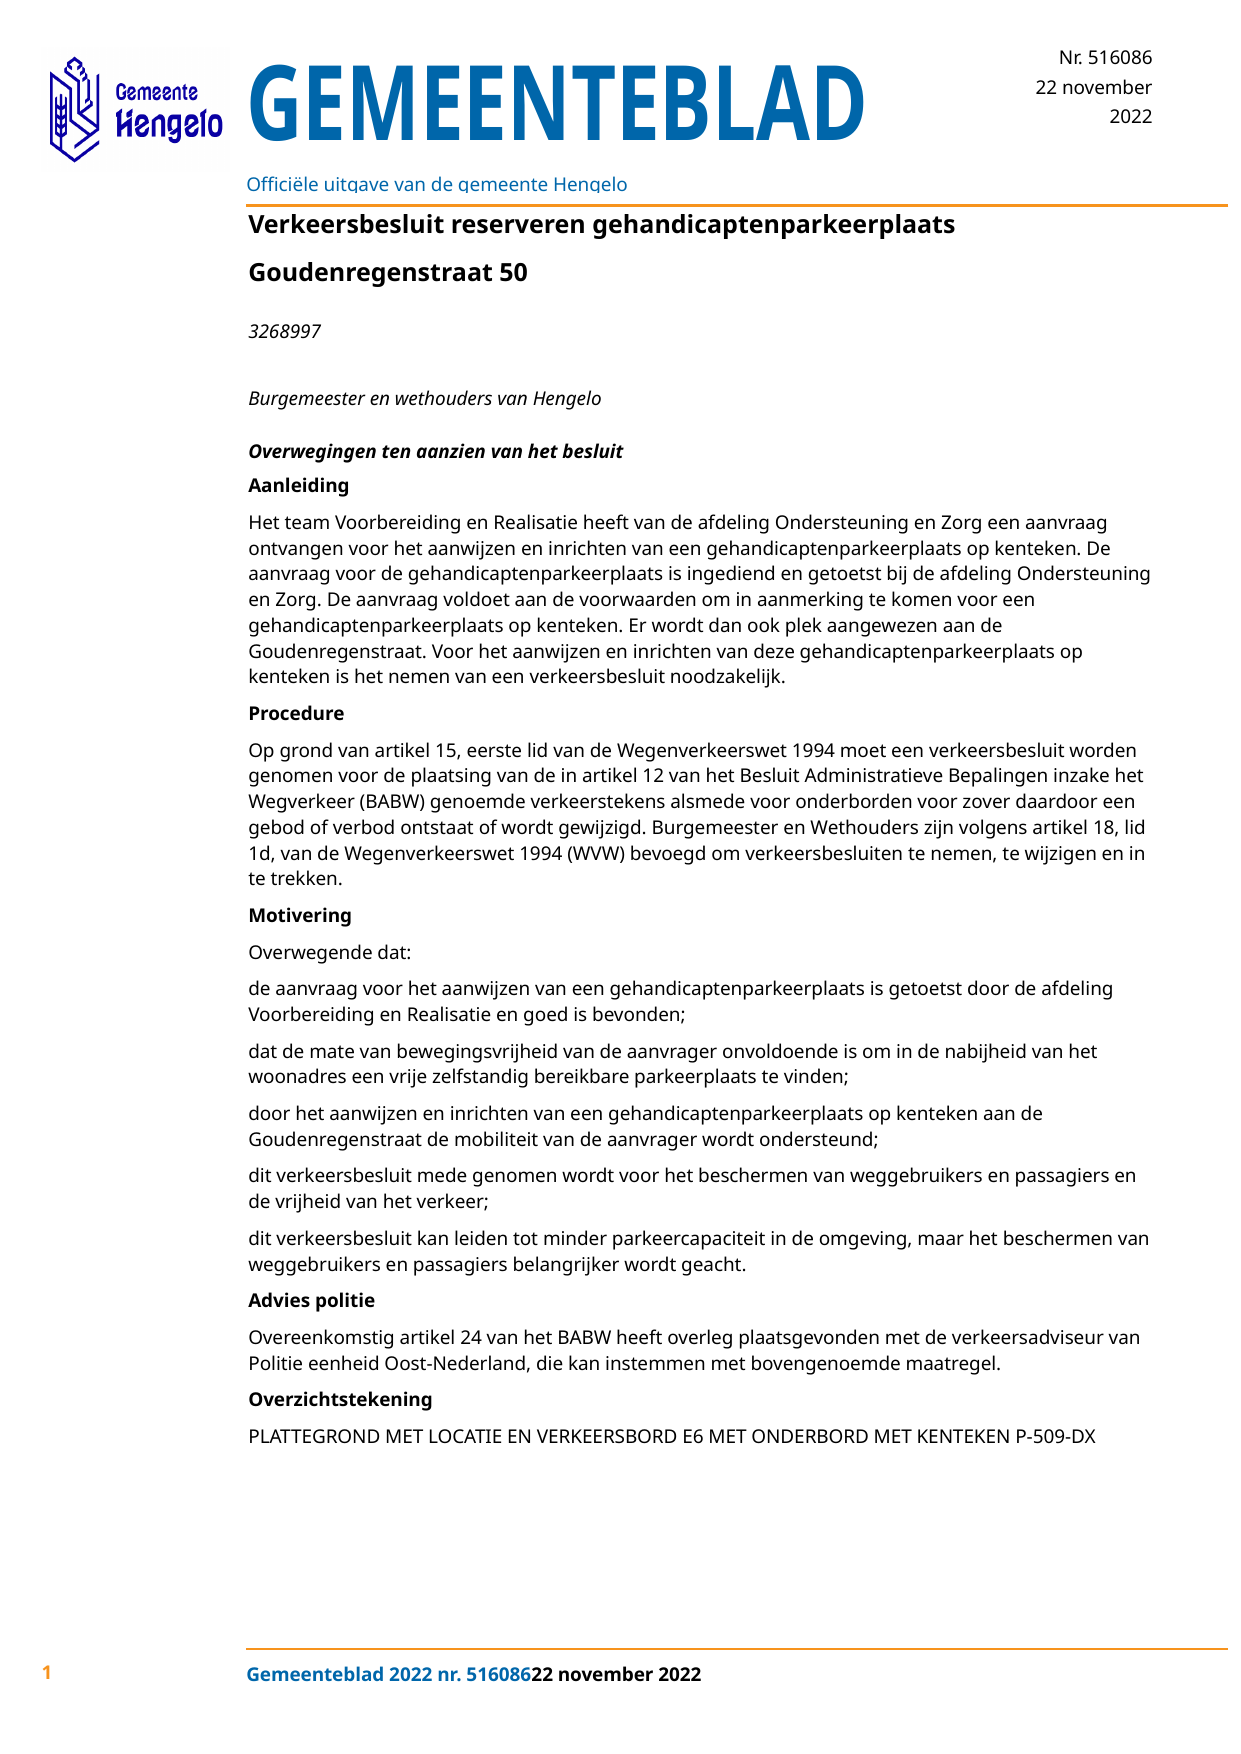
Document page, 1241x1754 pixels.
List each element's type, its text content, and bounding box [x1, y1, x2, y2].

text Aanleiding [248, 472, 1152, 498]
text Motivering [248, 902, 1152, 928]
text PLATTEGROND MET LOCATIE EN VERKEERSBORD E6 MET ONDERBORD MET KENTEKEN P-509-DX [248, 1423, 1152, 1449]
text de aanvraag voor het aanwijzen van een gehandicaptenparkeerplaats is getoetst door de afdeling Voorbereiding en Realisatie en goed is bevonden; [248, 976, 1152, 1027]
text Advies politie [248, 1287, 1152, 1313]
text dat de mate van bewegingsvrijheid van de aanvrager onvoldoende is om in de nabijheid van het woonadres een vrije zelfstandig bereikbare parkeerplaats te vinden; [248, 1038, 1152, 1089]
text Overeenkomstig artikel 24 van het BABW heeft overleg plaatsgevonden met de verkeersadviseur van Politie eenheid Oost-Nederland, die kan instemmen met bovengenoemde maatregel. [248, 1324, 1152, 1376]
text Verkeersbesluit reserveren gehandicaptenparkeerplaats Goudenregenstraat 50 [248, 207, 1152, 288]
text 3268997 [248, 318, 1152, 344]
text Overwegingen ten aanzien van het besluit [248, 438, 1152, 464]
text door het aanwijzen en inrichten van een gehandicaptenparkeerplaats op kenteken aan de Goudenregenstraat de mobiliteit van de aanvrager wordt ondersteund; [248, 1100, 1152, 1152]
text Het team Voorbereiding en Realisatie heeft van de afdeling Ondersteuning en Zorg een aanvraag ontvangen voor het aanwijzen en inrichten van een gehandicaptenparkeerplaats op kenteken. De aanvraag voor de gehandicaptenparkeerplaats is ingediend en getoetst bij de afdeling Ondersteuning en Zorg. De aanvraag voldoet aan de voorwaarden om in aanmerking te komen voor een gehandicaptenparkeerplaats op kenteken. Er wordt dan ook plek aangewezen aan de Goudenregenstraat. Voor het aanwijzen en inrichten van deze gehandicaptenparkeerplaats op kenteken is het nemen van een verkeersbesluit noodzakelijk. [248, 509, 1152, 689]
picture [41, 47, 231, 172]
text Overwegende dat: [248, 939, 1152, 964]
text dit verkeersbesluit mede genomen wordt voor het beschermen van weggebruikers en passagiers en de vrijheid van het verkeer; [248, 1163, 1152, 1214]
text Op grond van artikel 15, eerste lid van de Wegenverkeerswet 1994 moet een verkeersbesluit worden genomen voor de plaatsing van de in artikel 12 van het Besluit Administratieve Bepalingen inzake het Wegverkeer (BABW) genoemde verkeerstekens alsmede voor onderborden voor zover daardoor een gebod of verbod ontstaat of wordt gewijzigd. Burgemeester en Wethouders zijn volgens artikel 18, lid 1d, van de Wegenverkeerswet 1994 (WVW) bevoegd om verkeersbesluiten te nemen, te wijzigen en in te trekken. [248, 737, 1152, 891]
text Burgemeester en wethouders van Hengelo [248, 386, 1152, 411]
text dit verkeersbesluit kan leiden tot minder parkeercapaciteit in de omgeving, maar het beschermen van weggebruikers en passagiers belangrijker wordt geacht. [248, 1225, 1152, 1277]
text Overzichtstekening [248, 1387, 1152, 1412]
text Procedure [248, 700, 1152, 726]
